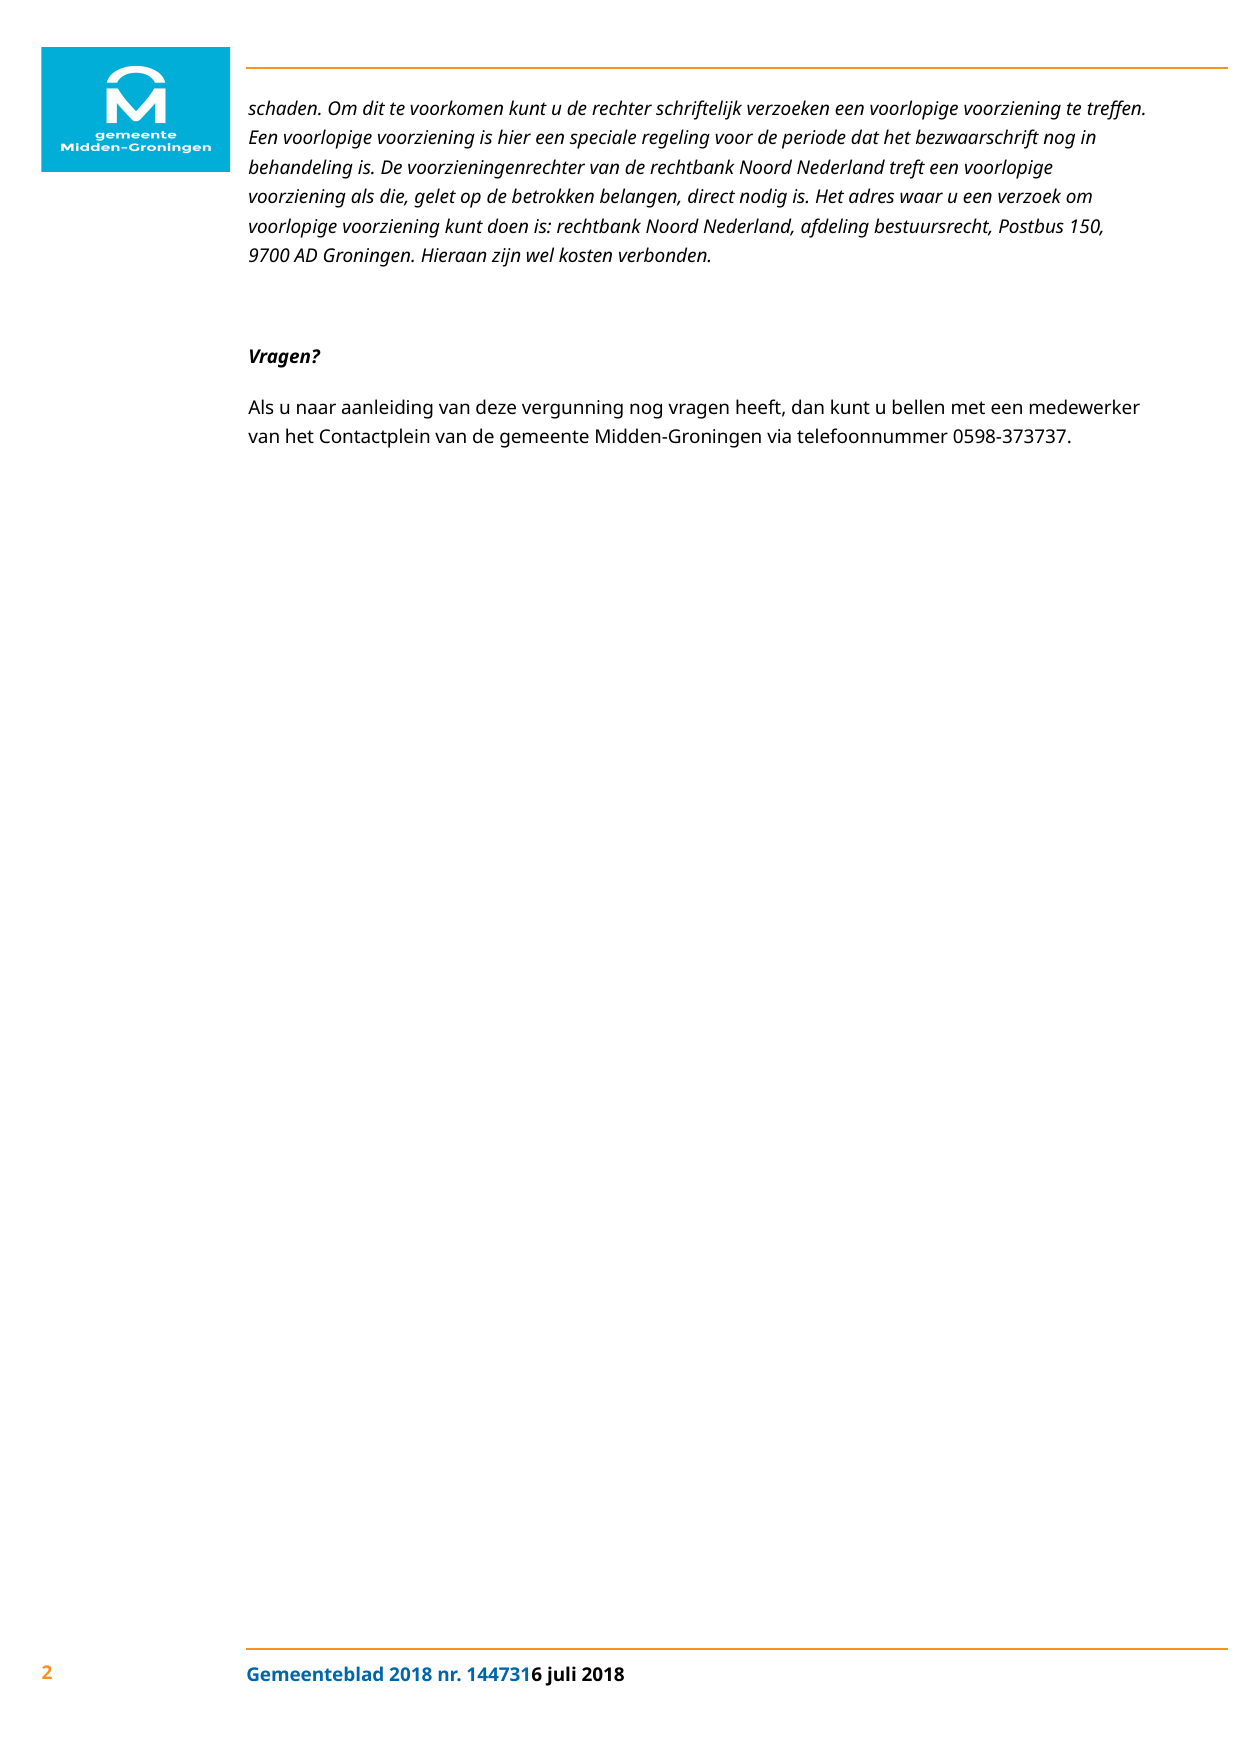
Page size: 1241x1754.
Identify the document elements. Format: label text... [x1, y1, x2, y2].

text schaden. Om dit te voorkomen kunt u de rechter schriftelijk verzoeken een voorlopige voorziening te treffen. Een voorlopige voorziening is hier een speciale regeling voor de periode dat het bezwaarschrift nog in behandeling is. De voorzieningenrechter van de rechtbank Noord Nederland treft een voorlopige voorziening als die, gelet op de betrokken belangen, direct nodig is. Het adres waar u een verzoek om voorlopige voorziening kunt doen is: rechtbank Noord Nederland, afdeling bestuursrecht, Postbus 150, 9700 AD Groningen. Hieraan zijn wel kosten verbonden. [248, 95, 1152, 268]
text Vragen? [248, 343, 1152, 369]
picture [184, 146, 190, 153]
picture [108, 66, 164, 82]
text Als u naar aanleiding van deze vergunning nog vragen heeft, dan kunt u bellen met een medewerker van het Contactplein van de gemeente Midden-Groningen via telefoonnummer 0598-373737. [248, 394, 1152, 449]
picture [107, 89, 165, 122]
